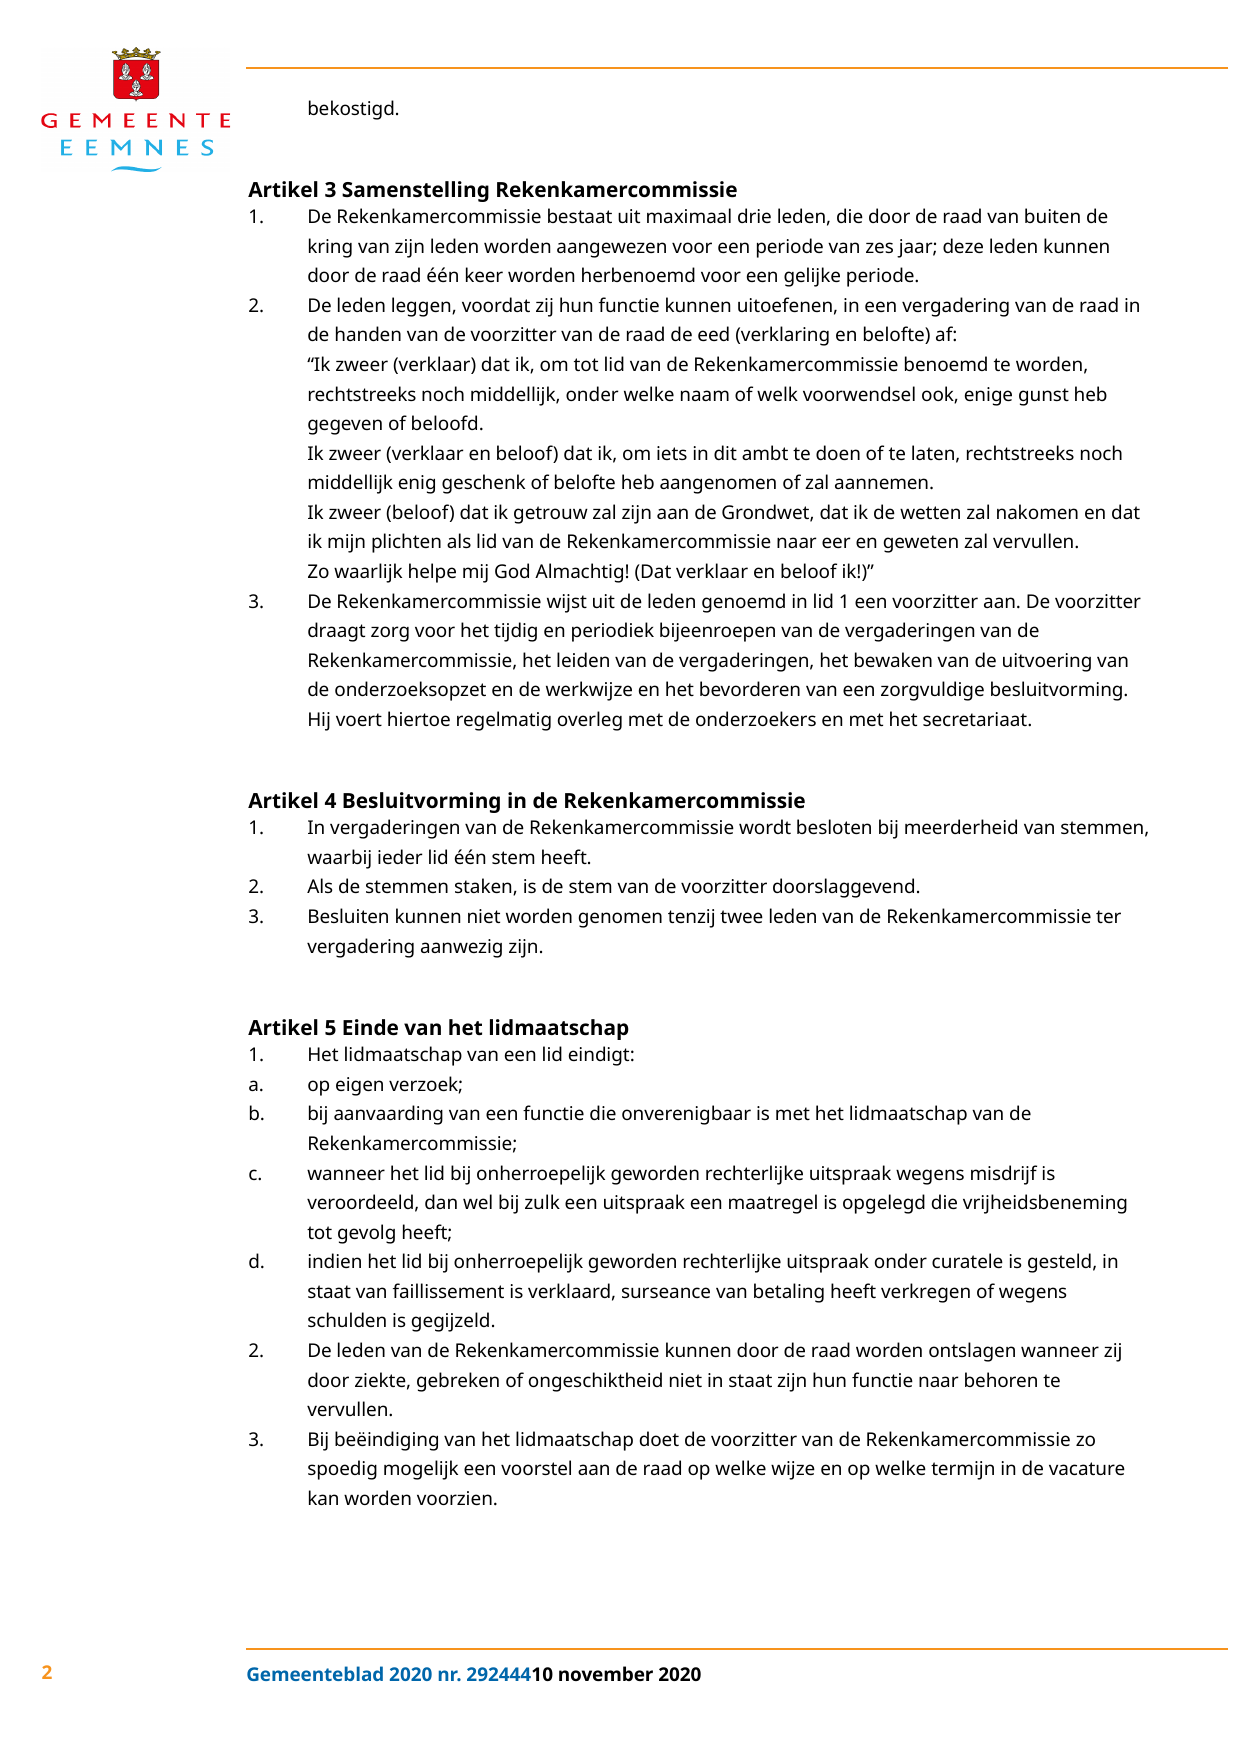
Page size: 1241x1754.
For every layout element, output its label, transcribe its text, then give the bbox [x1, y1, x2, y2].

list Zo waarlijk helpe mij God Almachtig! (Dat verklaar en beloof ik!)” [248, 558, 1152, 584]
text Artikel 4 Besluitvorming in de Rekenkamercommissie [248, 786, 1152, 814]
picture [41, 47, 231, 172]
list De leden van de Rekenkamercommissie kunnen door de raad worden ontslagen wanneer zij door ziekte, gebreken of ongeschiktheid niet in staat zijn hun functie naar behoren te vervullen. [248, 1337, 1152, 1422]
list In vergaderingen van de Rekenkamercommissie wordt besloten bij meerderheid van stemmen, waarbij ieder lid één stem heeft. [248, 814, 1152, 870]
list bij aanvaarding van een functie die onverenigbaar is met het lidmaatschap van de Rekenkamercommissie; [248, 1101, 1152, 1156]
list op eigen verzoek; [248, 1071, 1152, 1097]
list indien het lid bij onherroepelijk geworden rechterlijke uitspraak onder curatele is gesteld, in staat van faillissement is verklaard, surseance van betaling heeft verkregen of wegens schulden is gegijzeld. [248, 1248, 1152, 1333]
text Artikel 3 Samenstelling Rekenkamercommissie [248, 175, 1152, 203]
list Ik zweer (verklaar en beloof) dat ik, om iets in dit ambt te doen of te laten, rechtstreeks noch middellijk enig geschenk of belofte heb aangenomen of zal aannemen. [248, 440, 1152, 495]
list Besluiten kunnen niet worden genomen tenzij twee leden van de Rekenkamercommissie ter vergadering aanwezig zijn. [248, 903, 1152, 959]
list De Rekenkamercommissie bestaat uit maximaal drie leden, die door de raad van buiten de kring van zijn leden worden aangewezen voor een periode van zes jaar; deze leden kunnen door de raad één keer worden herbenoemd voor een gelijke periode. [248, 203, 1152, 288]
list De leden leggen, voordat zij hun functie kunnen uitoefenen, in een vergadering van de raad in de handen van de voorzitter van de raad de eed (verklaring en belofte) af: [248, 292, 1152, 347]
list “Ik zweer (verklaar) dat ik, om tot lid van de Rekenkamercommissie benoemd te worden, rechtstreeks noch middellijk, onder welke naam of welk voorwendsel ook, enige gunst heb gegeven of beloofd. [248, 351, 1152, 436]
list Als de stemmen staken, is de stem van de voorzitter doorslaggevend. [248, 874, 1152, 899]
list Ik zweer (beloof) dat ik getrouw zal zijn aan de Grondwet, dat ik de wetten zal nakomen en dat ik mijn plichten als lid van de Rekenkamercommissie naar eer en geweten zal vervullen. [248, 499, 1152, 554]
list Bij beëindiging van het lidmaatschap doet de voorzitter van de Rekenkamercommissie zo spoedig mogelijk een voorstel aan de raad op welke wijze en op welke termijn in de vacature kan worden voorzien. [248, 1426, 1152, 1511]
list Het lidmaatschap van een lid eindigt: [248, 1041, 1152, 1067]
text Artikel 5 Einde van het lidmaatschap [248, 1013, 1152, 1041]
list De Rekenkamercommissie wijst uit de leden genoemd in lid 1 een voorzitter aan. De voorzitter draagt zorg voor het tijdig en periodiek bijeenroepen van de vergaderingen van de Rekenkamercommissie, het leiden van de vergaderingen, het bewaken van de uitvoering van de onderzoeksopzet en de werkwijze en het bevorderen van een zorgvuldige besluitvorming. Hij voert hiertoe regelmatig overleg met de onderzoekers en met het secretariaat. [248, 588, 1152, 732]
list wanneer het lid bij onherroepelijk geworden rechterlijke uitspraak wegens misdrijf is veroordeeld, dan wel bij zulk een uitspraak een maatregel is opgelegd die vrijheidsbeneming tot gevolg heeft; [248, 1160, 1152, 1244]
list bekostigd. [248, 95, 1152, 121]
